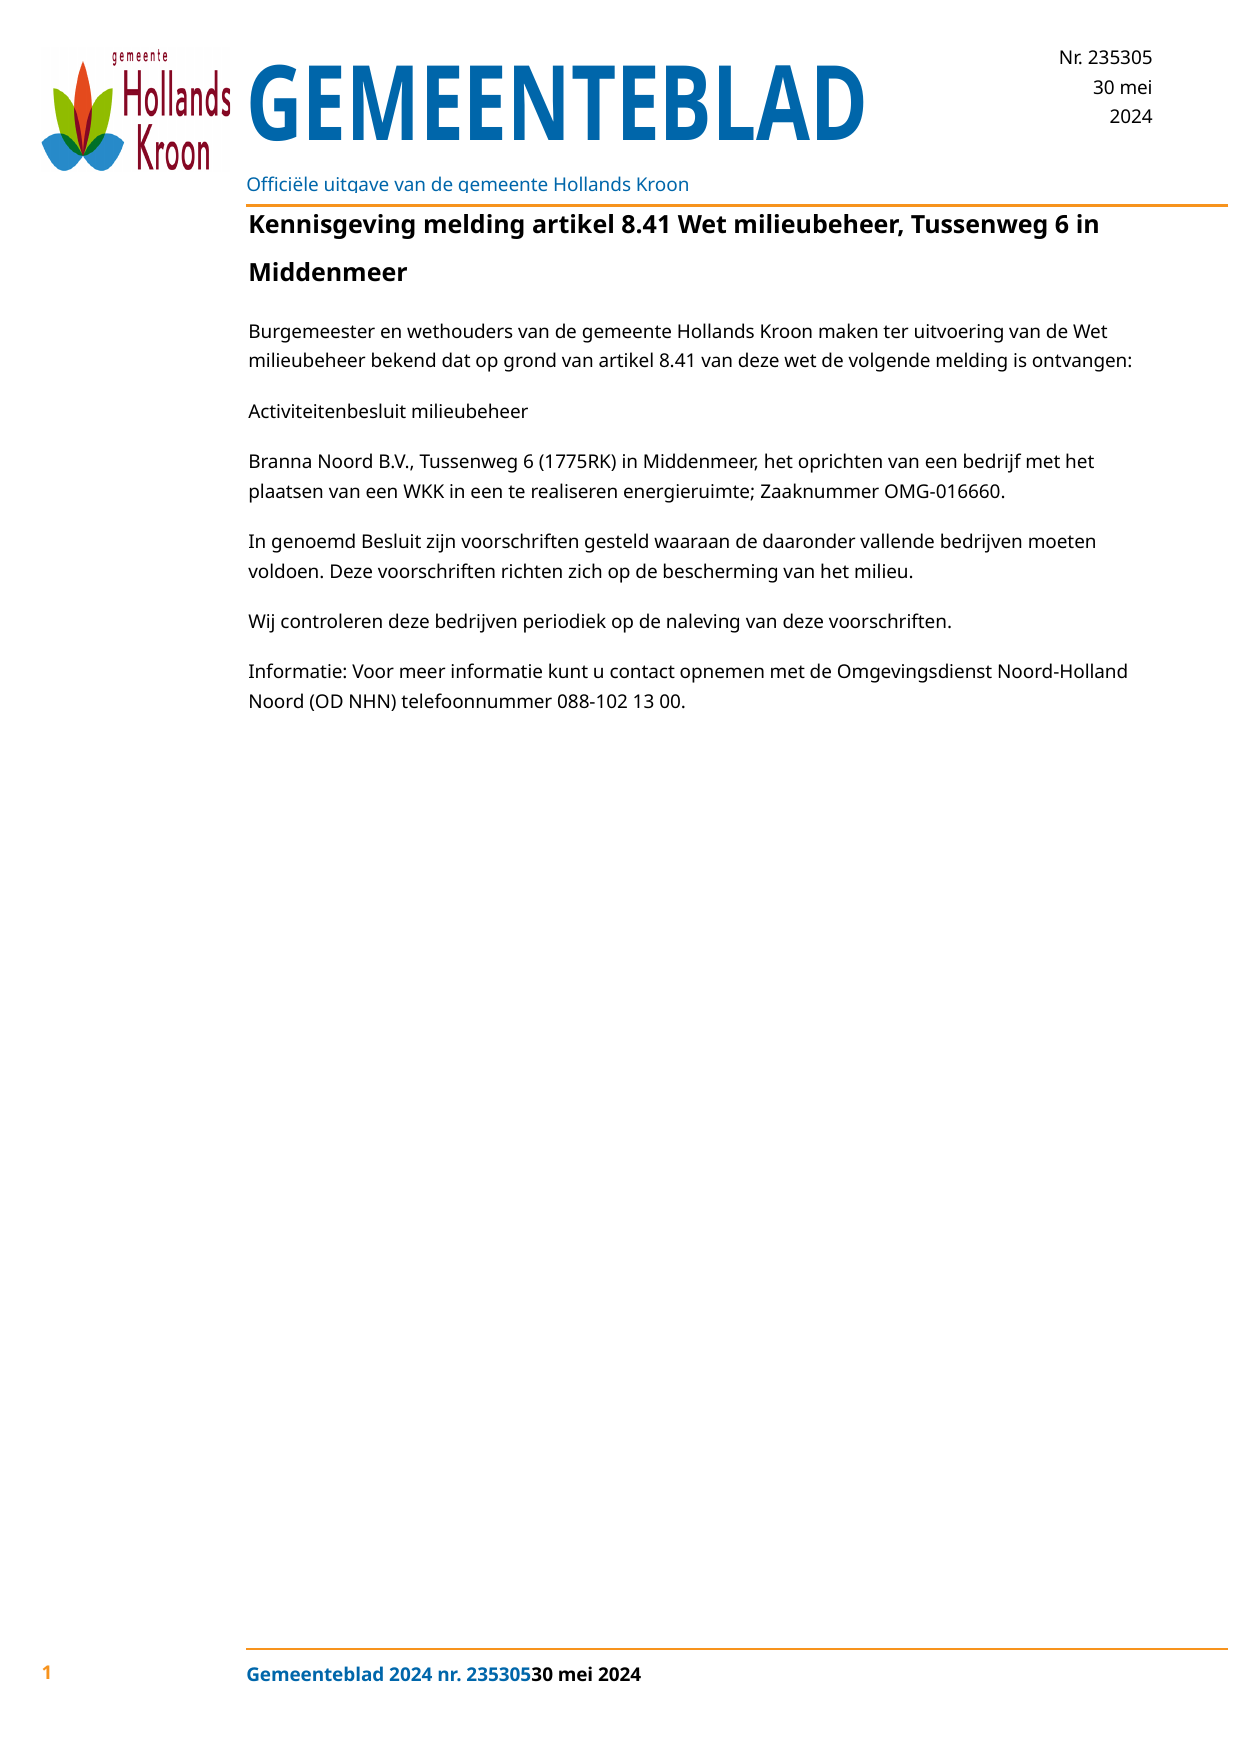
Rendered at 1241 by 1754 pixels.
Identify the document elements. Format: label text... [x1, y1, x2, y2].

picture [41, 47, 231, 172]
text In genoemd Besluit zijn voorschriften gesteld waaraan de daaronder vallende bedrijven moeten voldoen. Deze voorschriften richten zich op de bescherming van het milieu. [248, 528, 1152, 584]
text Activiteitenbesluit milieubeheer [248, 398, 1152, 424]
text Burgemeester en wethouders van de gemeente Hollands Kroon maken ter uitvoering van de Wet milieubeheer bekend dat op grond van artikel 8.41 van deze wet de volgende melding is ontvangen: [248, 318, 1152, 373]
text Kennisgeving melding artikel 8.41 Wet milieubeheer, Tussenweg 6 in Middenmeer [248, 207, 1152, 288]
text Informatie: Voor meer informatie kunt u contact opnemen met de Omgevingsdienst Noord-Holland Noord (OD NHN) telefoonnummer 088-102 13 00. [248, 659, 1152, 714]
text Wij controleren deze bedrijven periodiek op de naleving van deze voorschriften. [248, 608, 1152, 634]
text Branna Noord B.V., Tussenweg 6 (1775RK) in Middenmeer, het oprichten van een bedrijf met het plaatsen van een WKK in een te realiseren energieruimte; Zaaknummer OMG-016660. [248, 448, 1152, 504]
